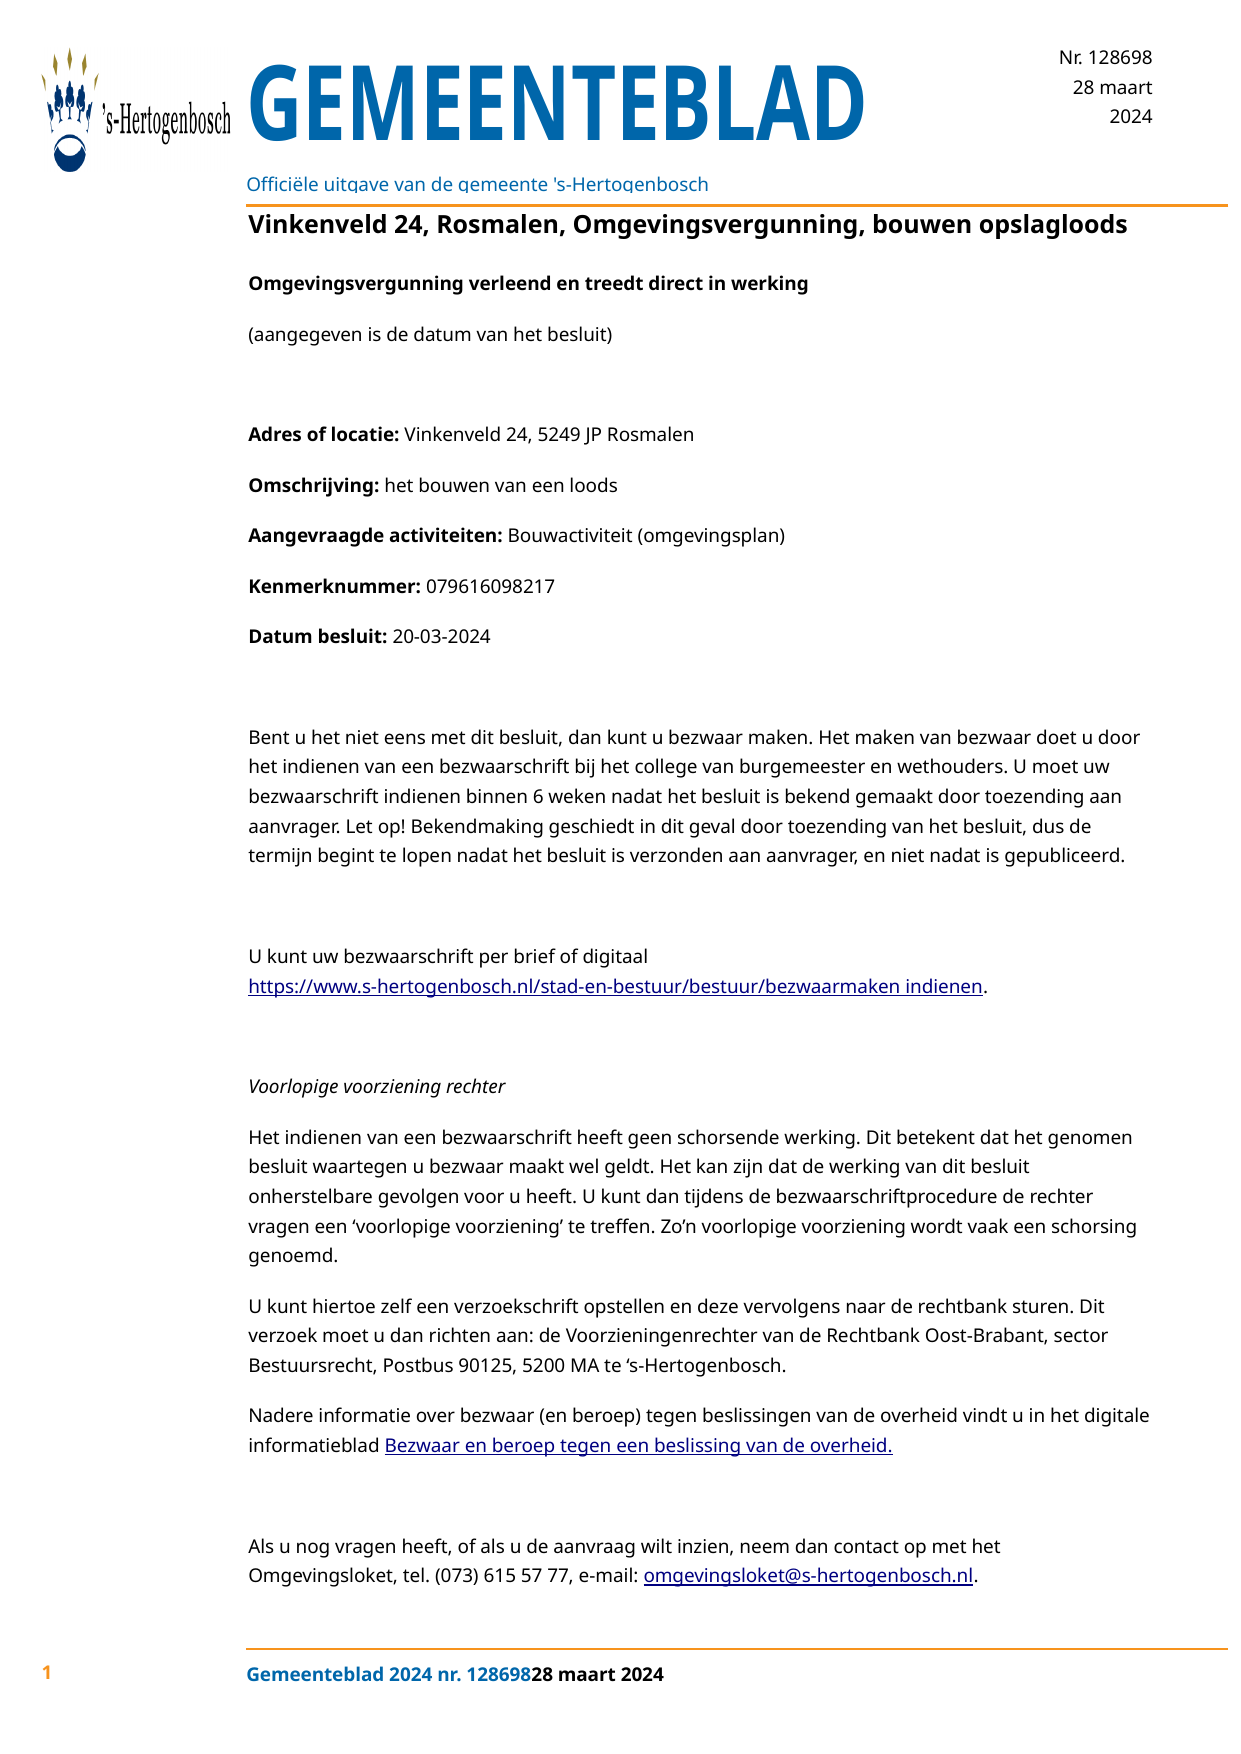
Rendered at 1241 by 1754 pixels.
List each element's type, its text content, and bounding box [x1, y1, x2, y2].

text U kunt uw bezwaarschrift per brief of digitaal https://www.s-hertogenbosch.nl/stad-en-bestuur/bestuur/bezwaarmaken indienen. [248, 943, 1152, 998]
text Het indienen van een bezwaarschrift heeft geen schorsende werking. Dit betekent dat het genomen besluit waartegen u bezwaar maakt wel geldt. Het kan zijn dat de werking van dit besluit onherstelbare gevolgen voor u heeft. U kunt dan tijdens de bezwaarschriftprocedure de rechter vragen een ‘voorlopige voorziening’ te treffen. Zo’n voorlopige voorziening wordt vaak een schorsing genoemd. [248, 1124, 1152, 1268]
text Als u nog vragen heeft, of als u de aanvraag wilt inzien, neem dan contact op met het Omgevingsloket, tel. (073) 615 57 77, e-mail: omgevingsloket@s-hertogenbosch.nl. [248, 1533, 1152, 1588]
text Aangevraagde activiteiten: Bouwactiviteit (omgevingsplan) [248, 522, 1152, 548]
text Omgevingsvergunning verleend en treedt direct in werking [248, 270, 1152, 296]
text Adres of locatie: Vinkenveld 24, 5249 JP Rosmalen [248, 422, 1152, 447]
text Kenmerknummer: 079616098217 [248, 573, 1152, 598]
text Datum besluit: 20-03-2024 [248, 623, 1152, 649]
text Vinkenveld 24, Rosmalen, Omgevingsvergunning, bouwen opslagloods [248, 207, 1152, 241]
text Bent u het niet eens met dit besluit, dan kunt u bezwaar maken. Het maken van bezwaar doet u door het indienen van een bezwaarschrift bij het college van burgemeester en wethouders. U moet uw bezwaarschrift indienen binnen 6 weken nadat het besluit is bekend gemaakt door toezending aan aanvrager. Let op! Bekendmaking geschiedt in dit geval door toezending van het besluit, dus de termijn begint te lopen nadat het besluit is verzonden aan aanvrager, en niet nadat is gepubliceerd. [248, 724, 1152, 868]
text (aangegeven is de datum van het besluit) [248, 321, 1152, 346]
text Voorlopige voorziening rechter [248, 1074, 1152, 1099]
text Omschrijving: het bouwen van een loods [248, 472, 1152, 498]
picture [41, 47, 231, 172]
text U kunt hiertoe zelf een verzoekschrift opstellen en deze vervolgens naar de rechtbank sturen. Dit verzoek moet u dan richten aan: de Voorzieningenrechter van de Rechtbank Oost-Brabant, sector Bestuursrecht, Postbus 90125, 5200 MA te ‘s-Hertogenbosch. [248, 1293, 1152, 1378]
text Nadere informatie over bezwaar (en beroep) tegen beslissingen van de overheid vindt u in het digitale informatieblad Bezwaar en beroep tegen een beslissing van de overheid. [248, 1402, 1152, 1458]
